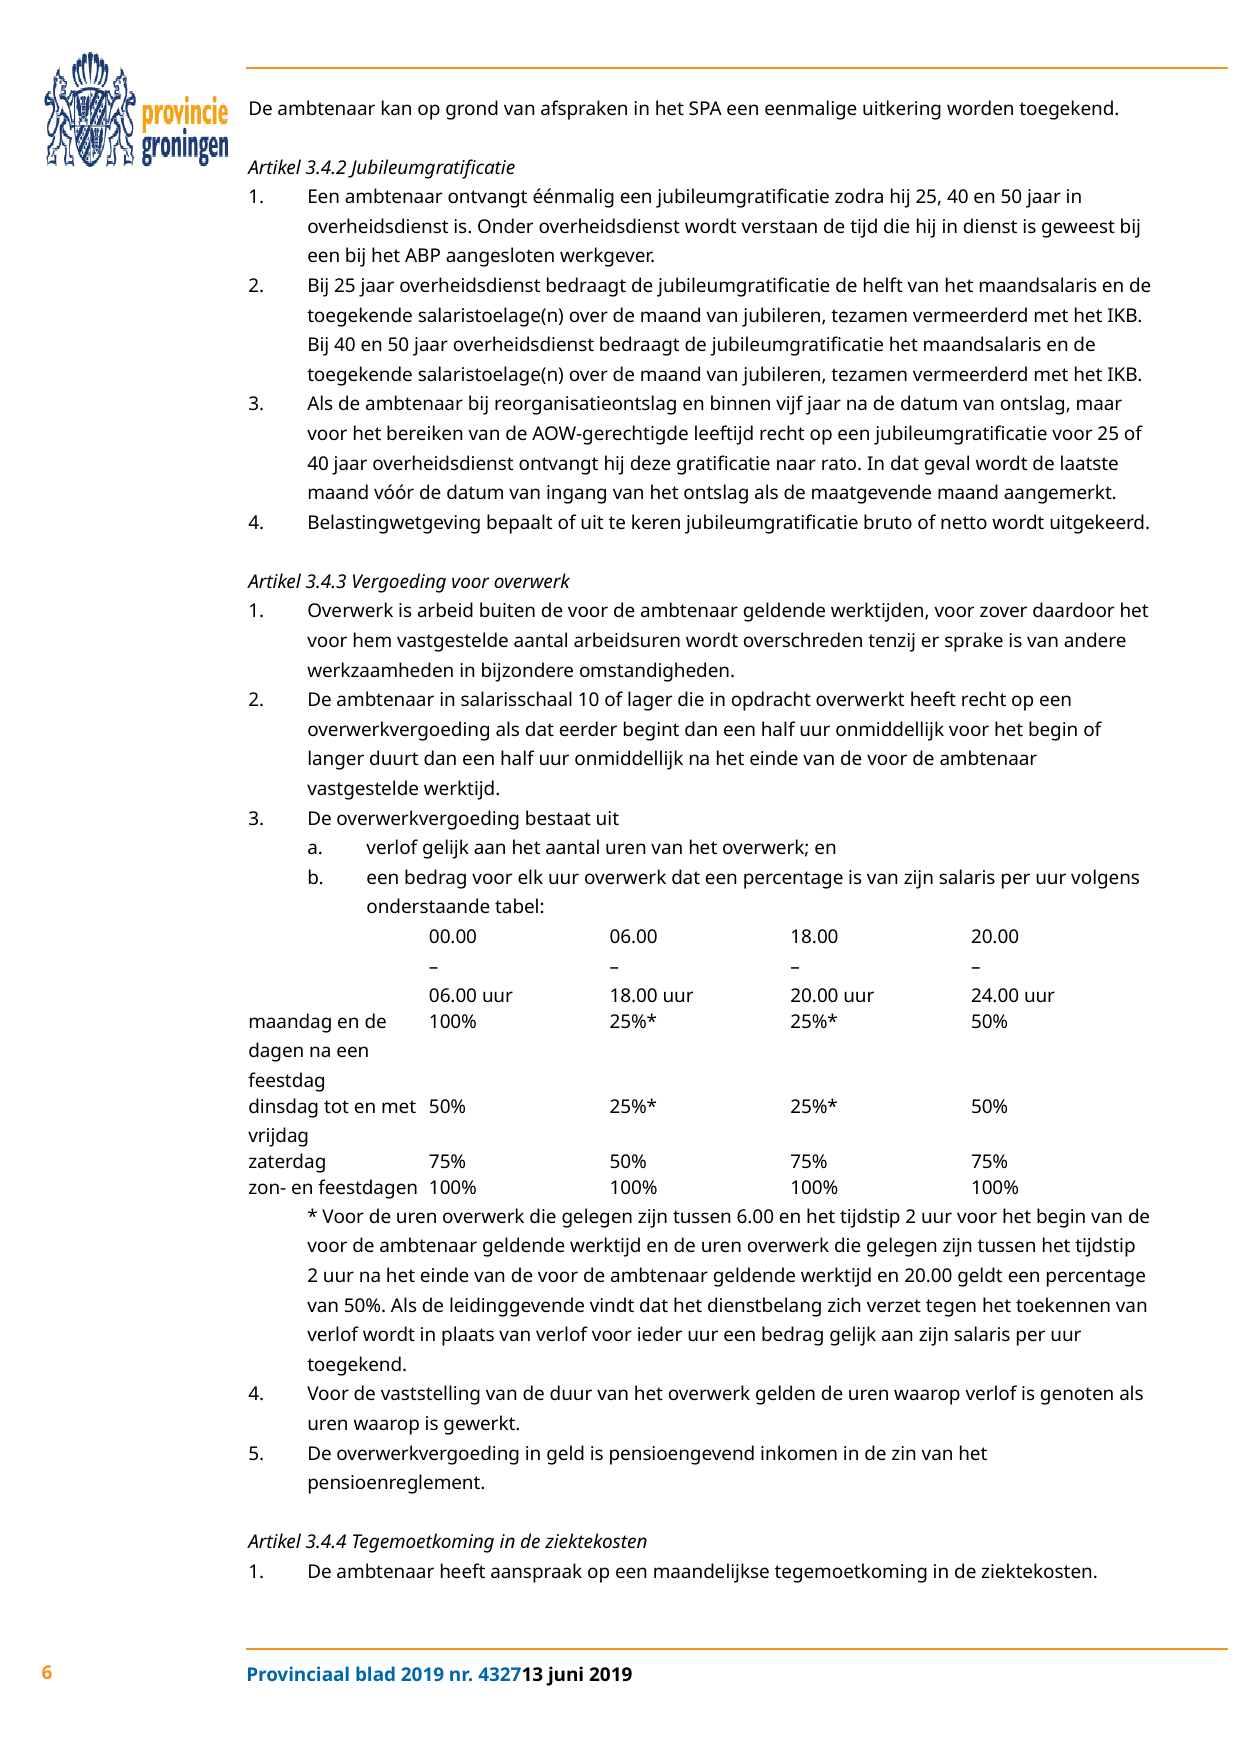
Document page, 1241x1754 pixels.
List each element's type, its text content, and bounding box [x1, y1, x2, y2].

table_cell 25%* [790, 1093, 971, 1148]
picture [41, 47, 231, 172]
text Artikel 3.4.2 Jubileumgratificatie [248, 154, 1152, 180]
table_cell 100% [429, 1174, 609, 1200]
text Artikel 3.4.3 Vergoeding voor overwerk [248, 568, 1152, 594]
list Bij 25 jaar overheidsdienst bedraagt de jubileumgratificatie de helft van het maandsalaris en de toegekende salaristoelage(n) over de maand van jubileren, tezamen vermeerderd met het IKB. Bij 40 en 50 jaar overheidsdienst bedraagt de jubileumgratificatie het maandsalaris en de toegekende salaristoelage(n) over de maand van jubileren, tezamen vermeerderd met het IKB. [248, 272, 1152, 387]
table_cell zon- en feestdagen [248, 1174, 429, 1200]
table_cell dinsdag tot en met vrijdag [248, 1093, 429, 1148]
table_header 18.00 – 20.00 uur [790, 923, 971, 1008]
table_cell 50% [971, 1008, 1152, 1093]
table_header 06.00 – 18.00 uur [609, 923, 790, 1008]
table_cell 50% [429, 1093, 609, 1148]
list Overwerk is arbeid buiten de voor de ambtenaar geldende werktijden, voor zover daardoor het voor hem vastgestelde aantal arbeidsuren wordt overschreden tenzij er sprake is van andere werkzaamheden in bijzondere omstandigheden. [248, 598, 1152, 683]
list De overwerkvergoeding in geld is pensioengevend inkomen in de zin van het pensioenreglement. [248, 1440, 1152, 1495]
list Als de ambtenaar bij reorganisatieontslag en binnen vijf jaar na de datum van ontslag, maar voor het bereiken van de AOW-gerechtigde leeftijd recht op een jubileumgratificatie voor 25 of 40 jaar overheidsdienst ontvangt hij deze gratificatie naar rato. In dat geval wordt de laatste maand vóór de datum van ingang van het ontslag als de maatgevende maand aangemerkt. [248, 391, 1152, 505]
table_cell 75% [971, 1148, 1152, 1174]
table_cell 25%* [609, 1093, 790, 1148]
table_cell zaterdag [248, 1148, 429, 1174]
list Een ambtenaar ontvangt éénmalig een jubileumgratificatie zodra hij 25, 40 en 50 jaar in overheidsdienst is. Onder overheidsdienst wordt verstaan de tijd die hij in dienst is geweest bij een bij het ABP aangesloten werkgever. [248, 183, 1152, 268]
table_cell 25%* [790, 1008, 971, 1093]
table_cell 50% [609, 1148, 790, 1174]
table_cell 50% [971, 1093, 1152, 1148]
table_header 20.00 – 24.00 uur [971, 923, 1152, 1008]
table_cell 75% [429, 1148, 609, 1174]
list * Voor de uren overwerk die gelegen zijn tussen 6.00 en het tijdstip 2 uur voor het begin van de voor de ambtenaar geldende werktijd en de uren overwerk die gelegen zijn tussen het tijdstip 2 uur na het einde van de voor de ambtenaar geldende werktijd en 20.00 geldt een percentage van 50%. Als de leidinggevende vindt dat het dienstbelang zich verzet tegen het toekennen van verlof wordt in plaats van verlof voor ieder uur een bedrag gelijk aan zijn salaris per uur toegekend. [248, 1203, 1152, 1377]
table_cell 75% [790, 1148, 971, 1174]
list een bedrag voor elk uur overwerk dat een percentage is van zijn salaris per uur volgens onderstaande tabel: [307, 864, 1152, 919]
table_header 00.00 – 06.00 uur [429, 923, 609, 1008]
table_cell 100% [609, 1174, 790, 1200]
table_cell 100% [790, 1174, 971, 1200]
table_cell 25%* [609, 1008, 790, 1093]
text Artikel 3.4.4 Tegemoetkoming in de ziektekosten [248, 1528, 1152, 1554]
list De overwerkvergoeding bestaat uit [248, 805, 1152, 831]
table_cell maandag en de dagen na een feestdag [248, 1008, 429, 1093]
list De ambtenaar in salarisschaal 10 of lager die in opdracht overwerkt heeft recht op een overwerkvergoeding als dat eerder begint dan een half uur onmiddellijk voor het begin of langer duurt dan een half uur onmiddellijk na het einde van de voor de ambtenaar vastgestelde werktijd. [248, 686, 1152, 801]
list De ambtenaar heeft aanspraak op een maandelijkse tegemoetkoming in de ziektekosten. [248, 1558, 1152, 1584]
table_cell 100% [971, 1174, 1152, 1200]
list Belastingwetgeving bepaalt of uit te keren jubileumgratificatie bruto of netto wordt uitgekeerd. [248, 509, 1152, 535]
table_cell 100% [429, 1008, 609, 1093]
list verlof gelijk aan het aantal uren van het overwerk; en [307, 834, 1152, 860]
text De ambtenaar kan op grond van afspraken in het SPA een eenmalige uitkering worden toegekend. [248, 95, 1152, 121]
list Voor de vaststelling van de duur van het overwerk gelden de uren waarop verlof is genoten als uren waarop is gewerkt. [248, 1381, 1152, 1436]
table_header [248, 923, 429, 1008]
